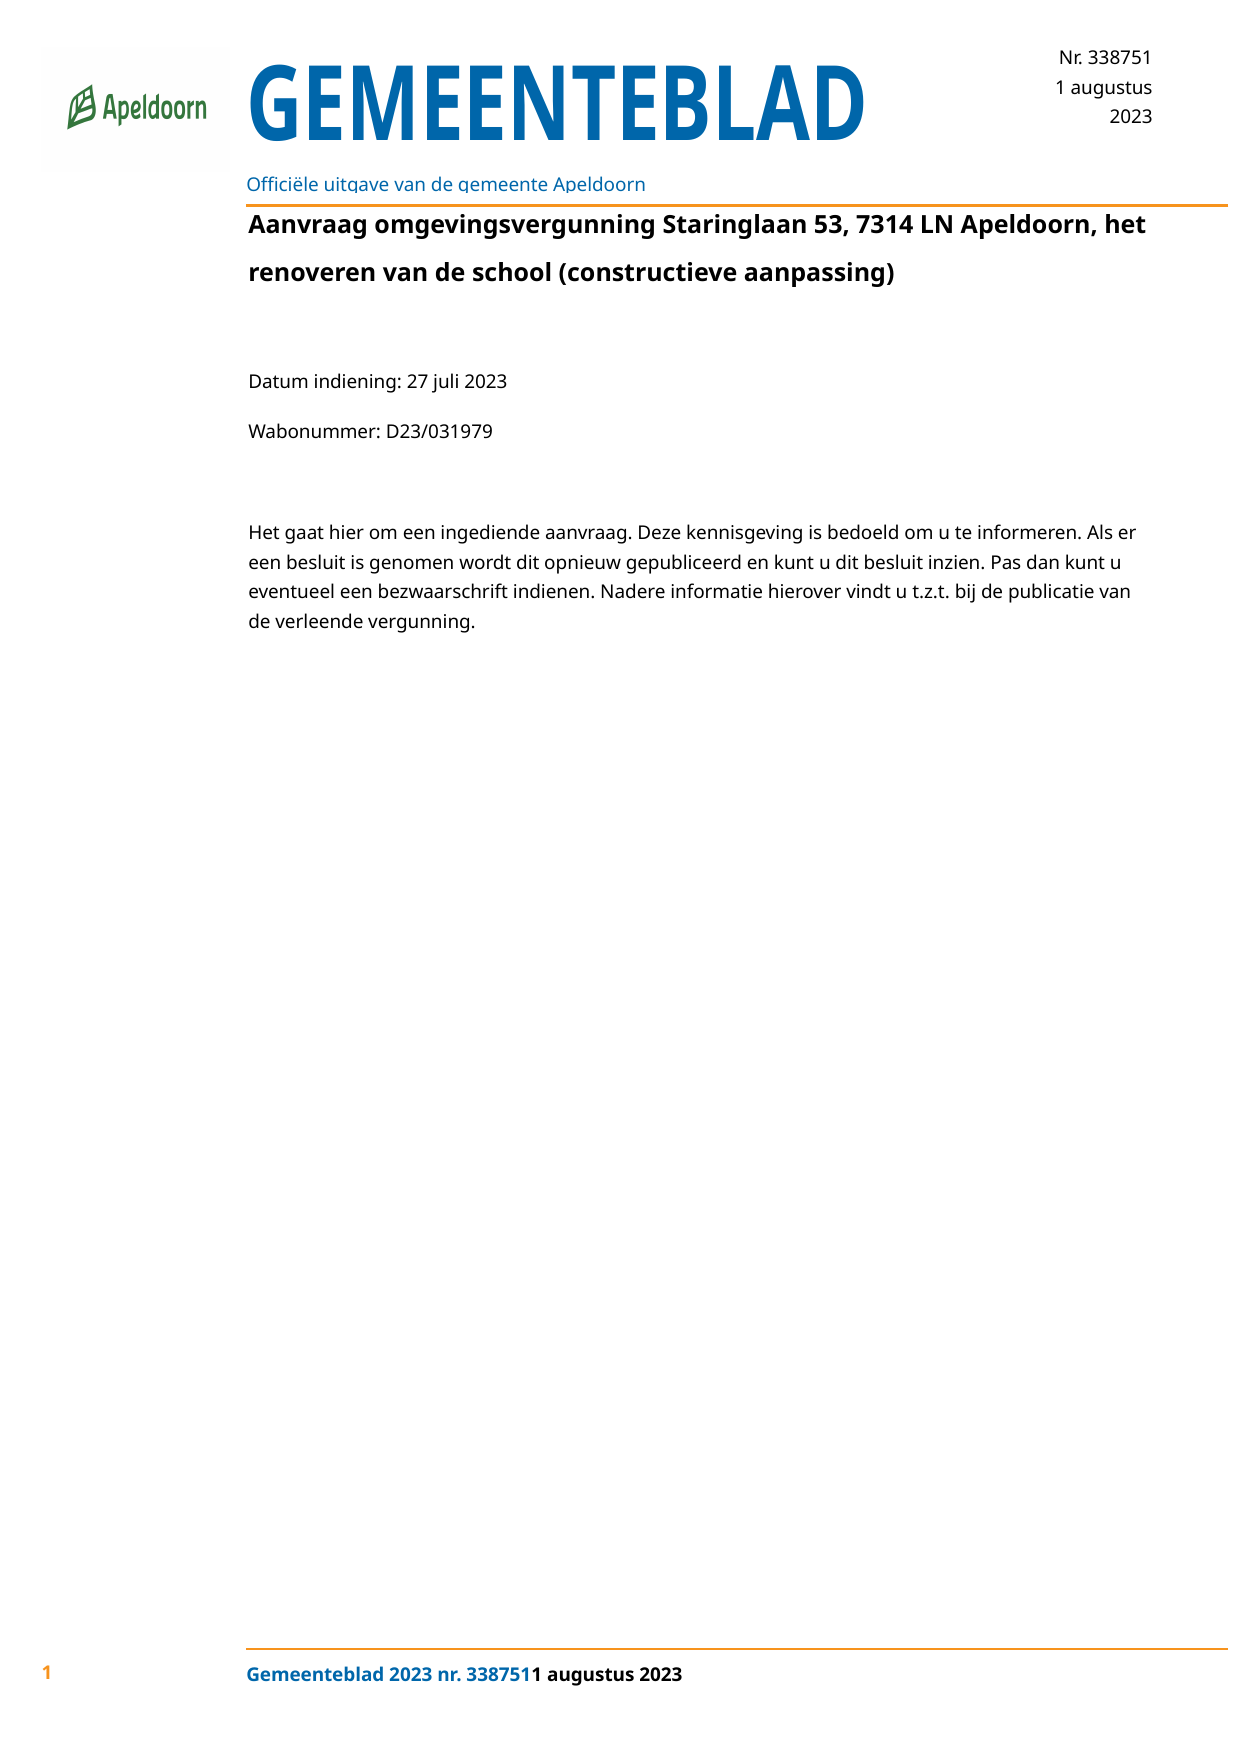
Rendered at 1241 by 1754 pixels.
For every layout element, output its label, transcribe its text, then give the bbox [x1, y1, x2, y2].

picture [41, 47, 231, 172]
text Het gaat hier om een ingediende aanvraag. Deze kennisgeving is bedoeld om u te informeren. Als er een besluit is genomen wordt dit opnieuw gepubliceerd en kunt u dit besluit inzien. Pas dan kunt u eventueel een bezwaarschrift indienen. Nadere informatie hierover vindt u t.z.t. bij de publicatie van de verleende vergunning. [248, 519, 1152, 634]
text Aanvraag omgevingsvergunning Staringlaan 53, 7314 LN Apeldoorn, het renoveren van de school (constructieve aanpassing) [248, 207, 1152, 288]
text Datum indiening: 27 juli 2023 [248, 368, 1152, 394]
text Wabonummer: D23/031979 [248, 419, 1152, 444]
